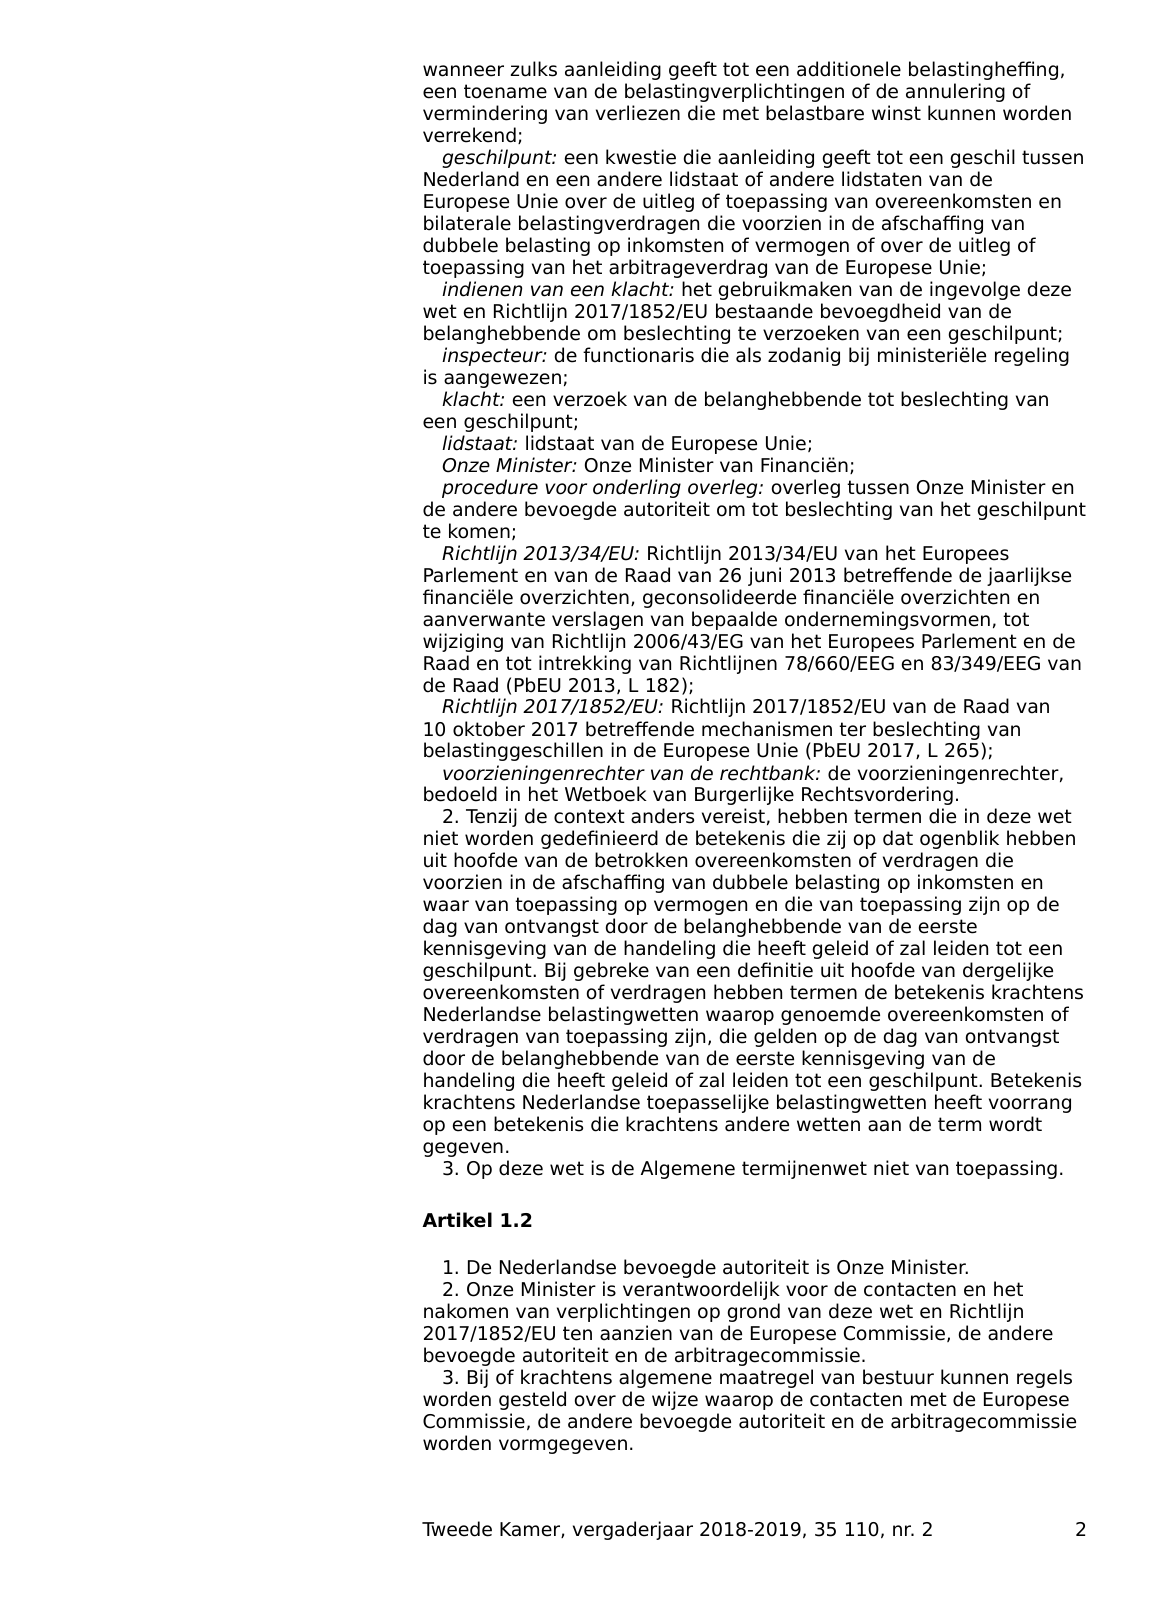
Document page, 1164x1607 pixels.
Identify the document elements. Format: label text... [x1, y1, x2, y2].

text procedure voor onderling overleg: overleg tussen Onze Minister en de andere bevoegde autoriteit om tot beslechting van het geschilpunt te komen; [422, 477, 1087, 543]
text 2. Tenzij de context anders vereist, hebben termen die in deze wet niet worden gedefinieerd de betekenis die zij op dat ogenblik hebben uit hoofde van de betrokken overeenkomsten of verdragen die voorzien in de afschaffing van dubbele belasting op inkomsten en waar van toepassing op vermogen en die van toepassing zijn op de dag van ontvangst door de belanghebbende van de eerste kennisgeving van de handeling die heeft geleid of zal leiden tot een geschilpunt. Bij gebreke van een definitie uit hoofde van dergelijke overeenkomsten of verdragen hebben termen de betekenis krachtens Nederlandse belastingwetten waarop genoemde overeenkomsten of verdragen van toepassing zijn, die gelden op de dag van ontvangst door de belanghebbende van de eerste kennisgeving van de handeling die heeft geleid of zal leiden tot een geschilpunt. Betekenis krachtens Nederlandse toepasselijke belastingwetten heeft voorrang op een betekenis die krachtens andere wetten aan de term wordt gegeven. [422, 806, 1087, 1158]
text Richtlijn 2017/1852/EU: Richtlijn 2017/1852/EU van de Raad van 10 oktober 2017 betreffende mechanismen ter beslechting van belastinggeschillen in de Europese Unie (PbEU 2017, L 265); [422, 696, 1087, 762]
text lidstaat: lidstaat van de Europese Unie; [422, 433, 1087, 455]
text indienen van een klacht: het gebruikmaken van de ingevolge deze wet en Richtlijn 2017/1852/EU bestaande bevoegdheid van de belanghebbende om beslechting te verzoeken van een geschilpunt; [422, 279, 1087, 345]
text wanneer zulks aanleiding geeft tot een additionele belastingheffing, een toename van de belastingverplichtingen of de annulering of vermindering van verliezen die met belastbare winst kunnen worden verrekend; [422, 59, 1087, 147]
text inspecteur: de functionaris die als zodanig bij ministeriële regeling is aangewezen; [422, 345, 1087, 389]
text 3. Op deze wet is de Algemene termijnenwet niet van toepassing. [422, 1158, 1087, 1180]
text Richtlijn 2013/34/EU: Richtlijn 2013/34/EU van het Europees Parlement en van de Raad van 26 juni 2013 betreffende de jaarlijkse financiële overzichten, geconsolideerde financiële overzichten en aanverwante verslagen van bepaalde ondernemingsvormen, tot wijziging van Richtlijn 2006/43/EG van het Europees Parlement en de Raad en tot intrekking van Richtlijnen 78/660/EEG en 83/349/EEG van de Raad (PbEU 2013, L 182); [422, 543, 1087, 696]
text 3. Bij of krachtens algemene maatregel van bestuur kunnen regels worden gesteld over de wijze waarop de contacten met de Europese Commissie, de andere bevoegde autoriteit en de arbitragecommissie worden vormgegeven. [422, 1367, 1087, 1455]
text geschilpunt: een kwestie die aanleiding geeft tot een geschil tussen Nederland en een andere lidstaat of andere lidstaten van de Europese Unie over de uitleg of toepassing van overeenkomsten en bilaterale belastingverdragen die voorzien in de afschaffing van dubbele belasting op inkomsten of vermogen of over de uitleg of toepassing van het arbitrageverdrag van de Europese Unie; [422, 147, 1087, 279]
text voorzieningenrechter van de rechtbank: de voorzieningenrechter, bedoeld in het Wetboek van Burgerlijke Rechtsvordering. [422, 762, 1087, 806]
text 1. De Nederlandse bevoegde autoriteit is Onze Minister. [422, 1257, 1087, 1279]
text 2. Onze Minister is verantwoordelijk voor de contacten en het nakomen van verplichtingen op grond van deze wet en Richtlijn 2017/1852/EU ten aanzien van de Europese Commissie, de andere bevoegde autoriteit en de arbitragecommissie. [422, 1279, 1087, 1367]
subtitle Artikel 1.2 [422, 1210, 1087, 1232]
text Onze Minister: Onze Minister van Financiën; [422, 455, 1087, 477]
text klacht: een verzoek van de belanghebbende tot beslechting van een geschilpunt; [422, 389, 1087, 433]
